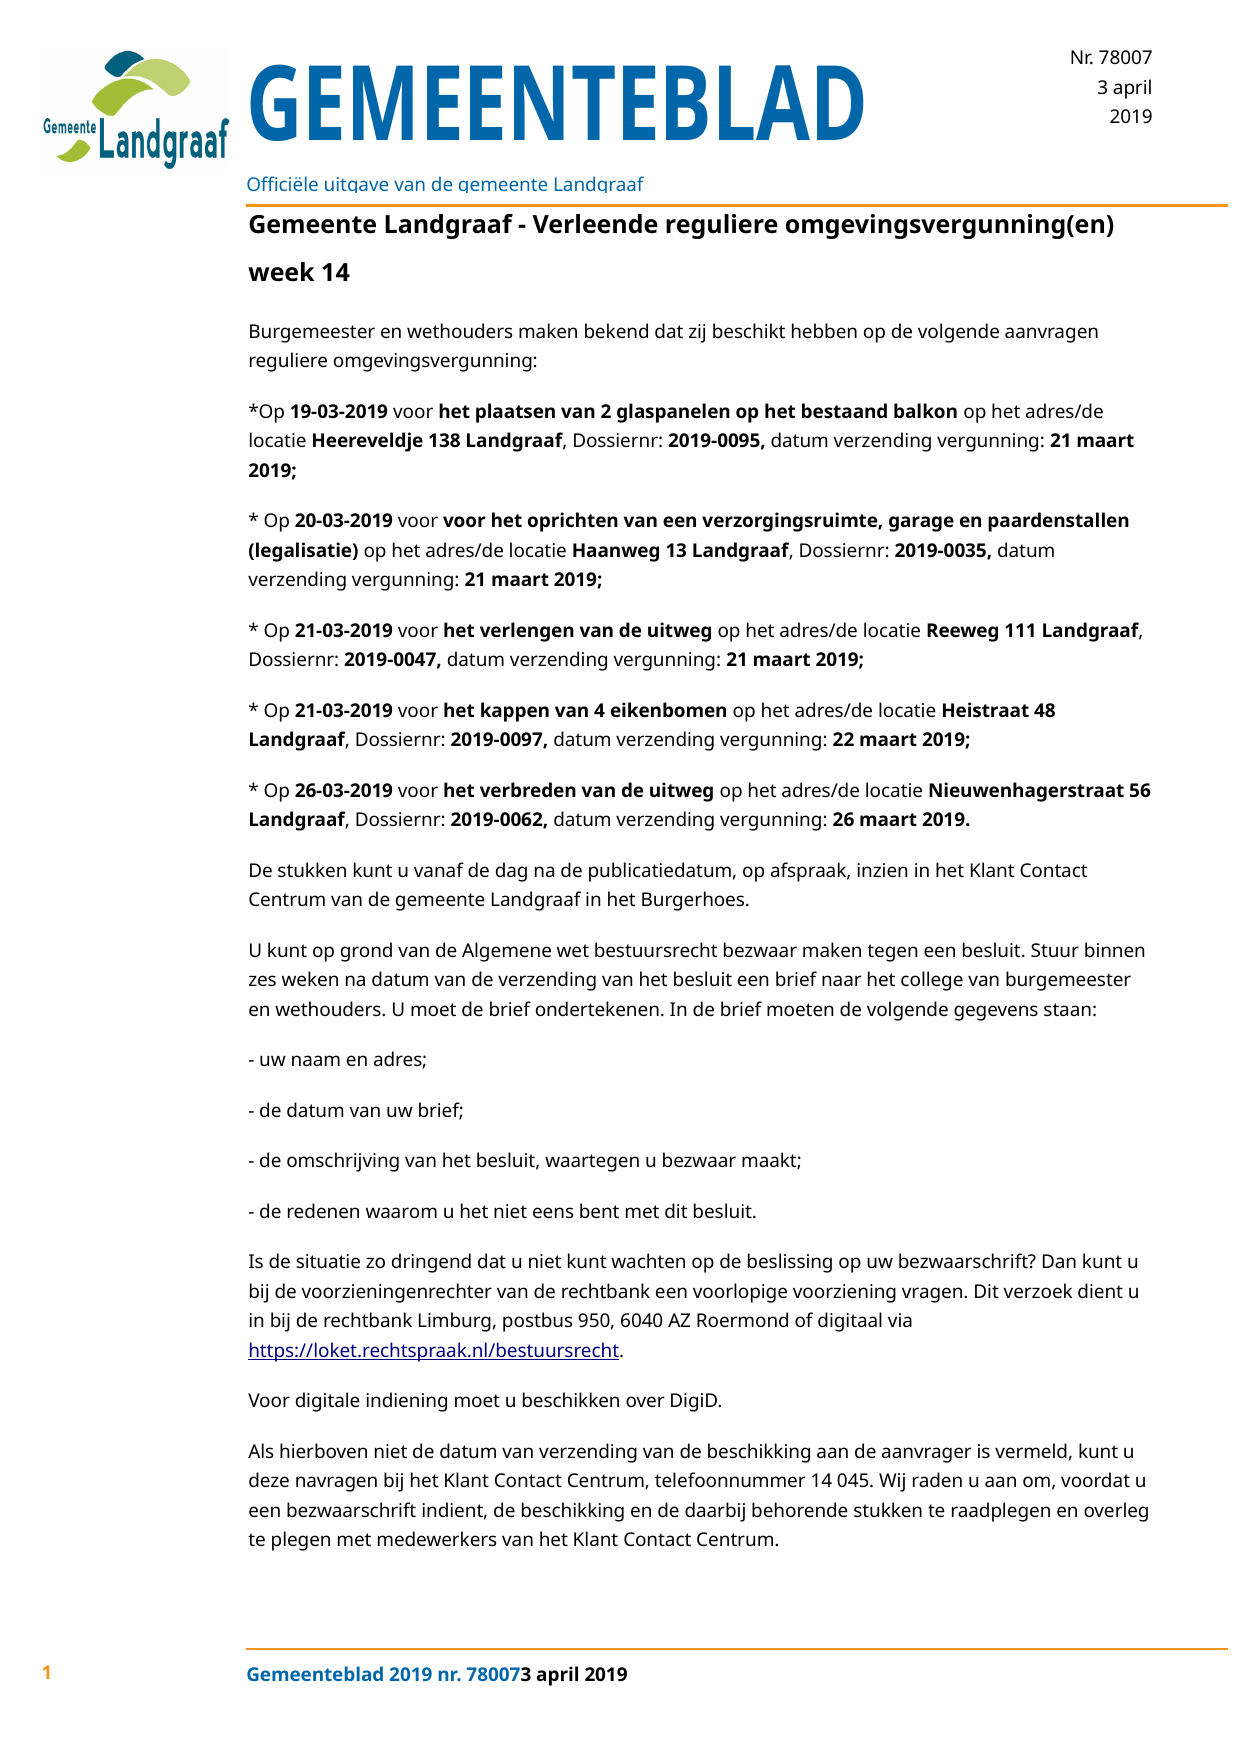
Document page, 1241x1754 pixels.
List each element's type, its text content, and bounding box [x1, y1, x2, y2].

picture [41, 47, 231, 172]
text *Op 19-03-2019 voor het plaatsen van 2 glaspanelen op het bestaand balkon op het adres/de locatie Heereveldje 138 Landgraaf, Dossiernr: 2019-0095, datum verzending vergunning: 21 maart 2019; [248, 398, 1152, 483]
text Als hierboven niet de datum van verzending van de beschikking aan de aanvrager is vermeld, kunt u deze navragen bij het Klant Contact Centrum, telefoonnummer 14 045. Wij raden u aan om, voordat u een bezwaarschrift indient, de beschikking en de daarbij behorende stukken te raadplegen en overleg te plegen met medewerkers van het Klant Contact Centrum. [248, 1438, 1152, 1552]
text De stukken kunt u vanaf de dag na de publicatiedatum, op afspraak, inzien in het Klant Contact Centrum van de gemeente Landgraaf in het Burgerhoes. [248, 857, 1152, 912]
text * Op 20-03-2019 voor voor het oprichten van een verzorgingsruimte, garage en paardenstallen (legalisatie) op het adres/de locatie Haanweg 13 Landgraaf, Dossiernr: 2019-0035, datum verzending vergunning: 21 maart 2019; [248, 507, 1152, 592]
text - de redenen waarom u het niet eens bent met dit besluit. [248, 1198, 1152, 1224]
text Gemeente Landgraaf - Verleende reguliere omgevingsvergunning(en) week 14 [248, 207, 1152, 288]
text - de omschrijving van het besluit, waartegen u bezwaar maakt; [248, 1147, 1152, 1173]
text - uw naam en adres; [248, 1047, 1152, 1072]
text U kunt op grond van de Algemene wet bestuursrecht bezwaar maken tegen een besluit. Stuur binnen zes weken na datum van de verzending van het besluit een brief naar het college van burgemeester en wethouders. U moet de brief ondertekenen. In de brief moeten de volgende gegevens staan: [248, 937, 1152, 1022]
text * Op 21-03-2019 voor het kappen van 4 eikenbomen op het adres/de locatie Heistraat 48 Landgraaf, Dossiernr: 2019-0097, datum verzending vergunning: 22 maart 2019; [248, 697, 1152, 752]
text Voor digitale indiening moet u beschikken over DigiD. [248, 1387, 1152, 1413]
text Is de situatie zo dringend dat u niet kunt wachten op de beslissing op uw bezwaarschrift? Dan kunt u bij de voorzieningenrechter van de rechtbank een voorlopige voorziening vragen. Dit verzoek dient u in bij de rechtbank Limburg, postbus 950, 6040 AZ Roermond of digitaal via https://loket.rechtspraak.nl/bestuursrecht. [248, 1248, 1152, 1363]
text Burgemeester en wethouders maken bekend dat zij beschikt hebben op de volgende aanvragen reguliere omgevingsvergunning: [248, 318, 1152, 373]
text * Op 21-03-2019 voor het verlengen van de uitweg op het adres/de locatie Reeweg 111 Landgraaf, Dossiernr: 2019-0047, datum verzending vergunning: 21 maart 2019; [248, 617, 1152, 672]
text * Op 26-03-2019 voor het verbreden van de uitweg op het adres/de locatie Nieuwenhagerstraat 56 Landgraaf, Dossiernr: 2019-0062, datum verzending vergunning: 26 maart 2019. [248, 777, 1152, 832]
text - de datum van uw brief; [248, 1097, 1152, 1123]
